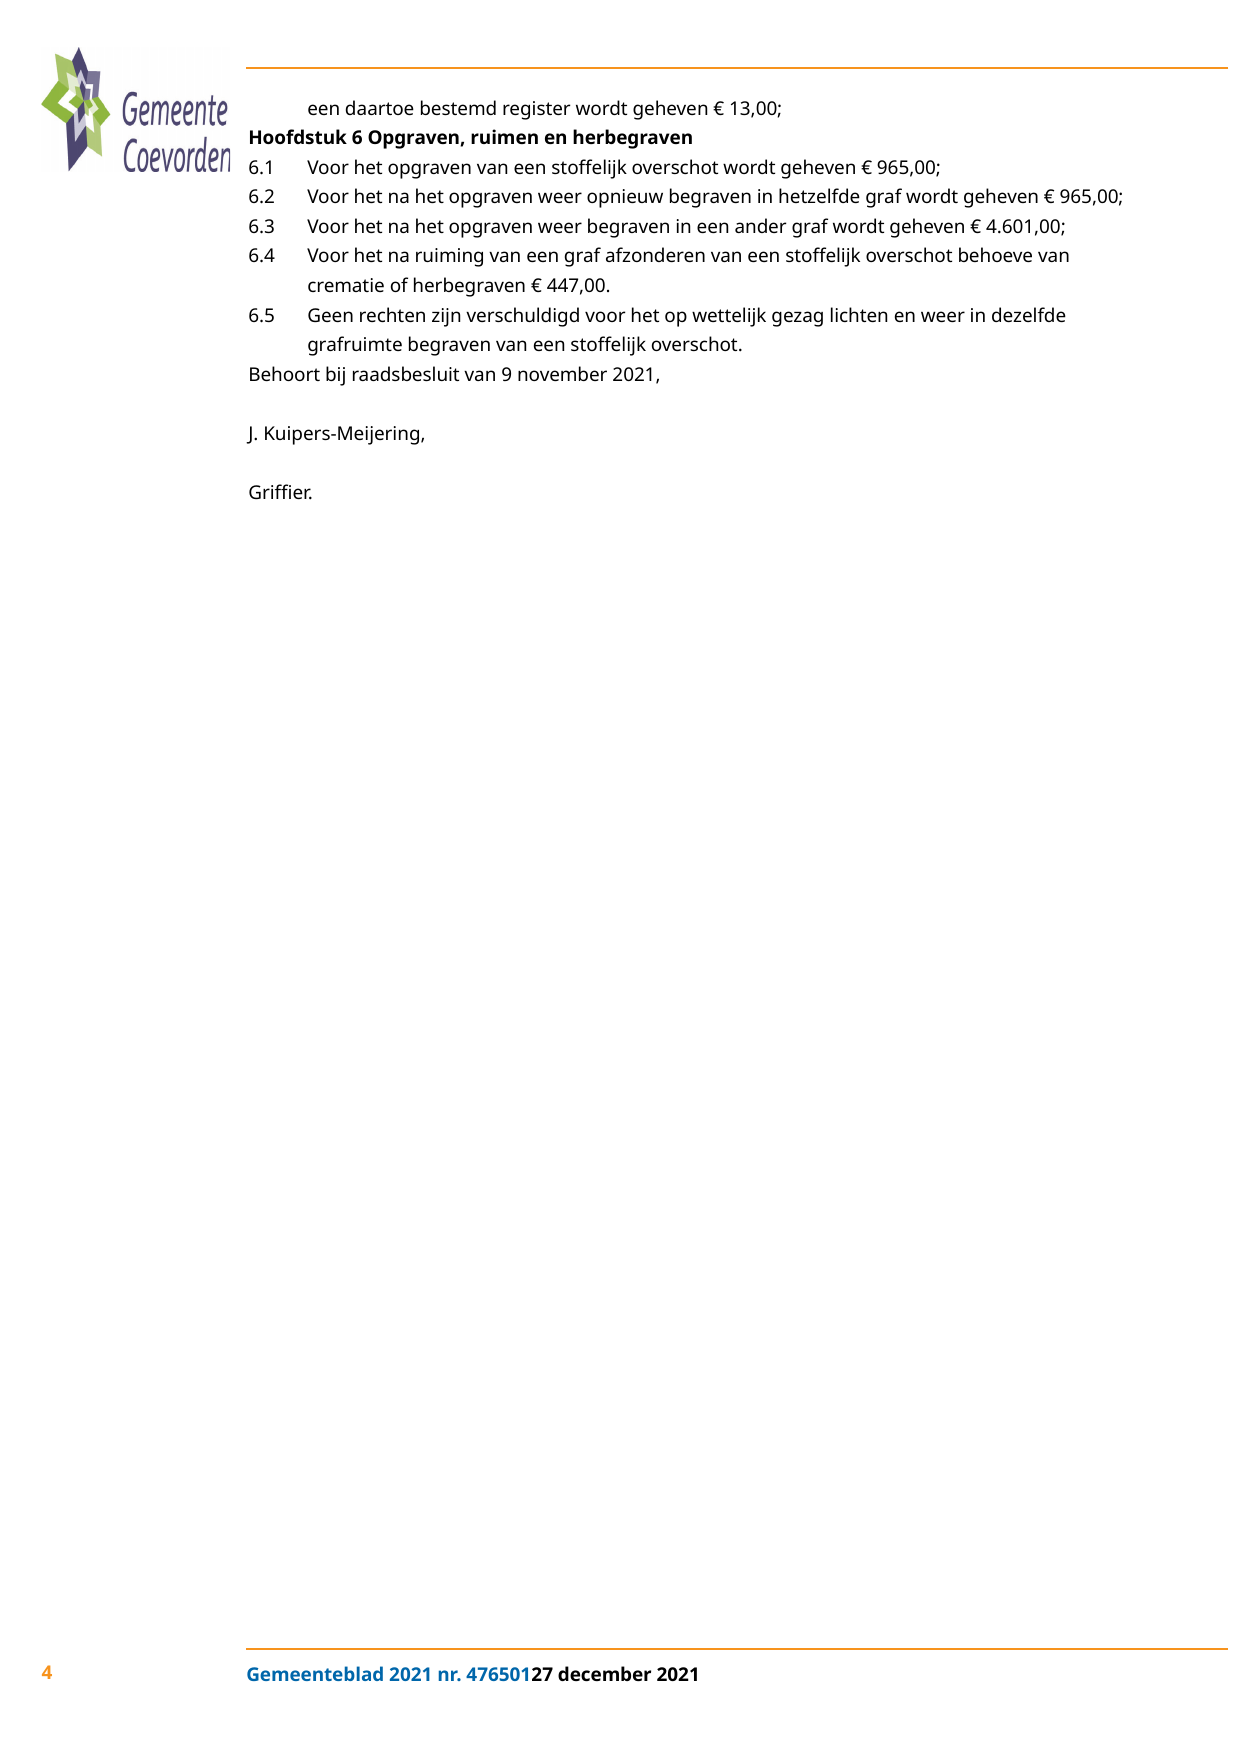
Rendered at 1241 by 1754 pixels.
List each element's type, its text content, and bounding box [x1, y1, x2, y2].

list een daartoe bestemd register wordt geheven € 13,00; [248, 95, 1152, 121]
text Hoofdstuk 6 Opgraven, ruimen en herbegraven [248, 124, 1152, 150]
text Behoort bij raadsbesluit van 9 november 2021, [248, 361, 1152, 387]
list Voor het opgraven van een stoffelijk overschot wordt geheven € 965,00; [248, 154, 1152, 180]
list Voor het na het opgraven weer begraven in een ander graf wordt geheven € 4.601,00; [248, 213, 1152, 239]
list Voor het na ruiming van een graf afzonderen van een stoffelijk overschot behoeve van crematie of herbegraven € 447,00. [248, 243, 1152, 298]
picture [41, 47, 231, 172]
text Griffier. [248, 479, 1152, 505]
list Geen rechten zijn verschuldigd voor het op wettelijk gezag lichten en weer in dezelfde grafruimte begraven van een stoffelijk overschot. [248, 302, 1152, 357]
text J. Kuipers-Meijering, [248, 420, 1152, 446]
list Voor het na het opgraven weer opnieuw begraven in hetzelfde graf wordt geheven € 965,00; [248, 183, 1152, 209]
